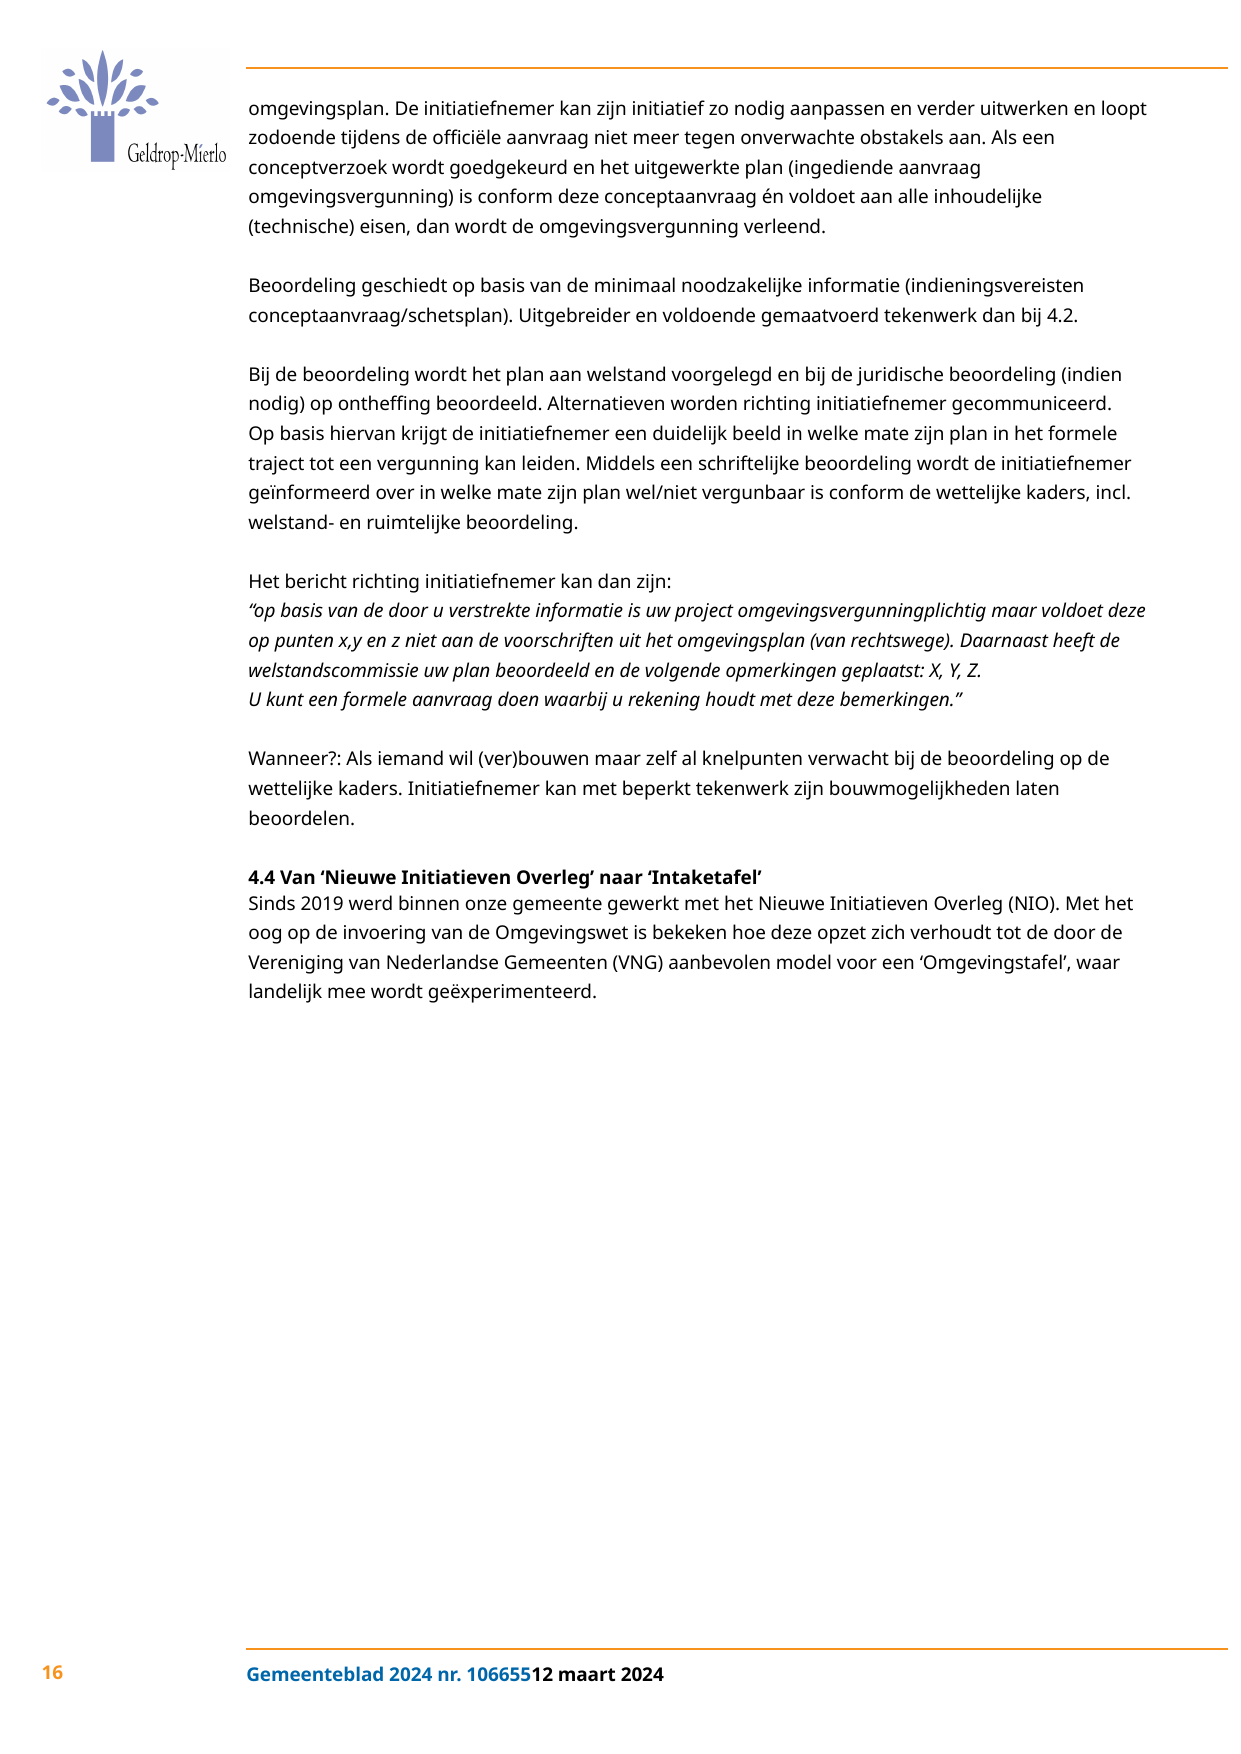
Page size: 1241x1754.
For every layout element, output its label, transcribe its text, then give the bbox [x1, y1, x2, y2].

text 4.4 Van ‘Nieuwe Initiatieven Overleg’ naar ‘Intaketafel’ [248, 864, 1152, 890]
text omgevingsplan. De initiatiefnemer kan zijn initiatief zo nodig aanpassen en verder uitwerken en loopt zodoende tijdens de officiële aanvraag niet meer tegen onverwachte obstakels aan. Als een conceptverzoek wordt goedgekeurd en het uitgewerkte plan (ingediende aanvraag omgevingsvergunning) is conform deze conceptaanvraag én voldoet aan alle inhoudelijke (technische) eisen, dan wordt de omgevingsvergunning verleend. [248, 95, 1152, 239]
text Bij de beoordeling wordt het plan aan welstand voorgelegd en bij de juridische beoordeling (indien nodig) op ontheffing beoordeeld. Alternatieven worden richting initiatiefnemer gecommuniceerd. [248, 361, 1152, 416]
text “op basis van de door u verstrekte informatie is uw project omgevingsvergunningplichtig maar voldoet deze op punten x,y en z niet aan de voorschriften uit het omgevingsplan (van rechtswege). Daarnaast heeft de welstandscommissie uw plan beoordeeld en de volgende opmerkingen geplaatst: X, Y, Z. [248, 598, 1152, 683]
text Op basis hiervan krijgt de initiatiefnemer een duidelijk beeld in welke mate zijn plan in het formele traject tot een vergunning kan leiden. Middels een schriftelijke beoordeling wordt de initiatiefnemer geïnformeerd over in welke mate zijn plan wel/niet vergunbaar is conform de wettelijke kaders, incl. welstand- en ruimtelijke beoordeling. [248, 420, 1152, 535]
text U kunt een formele aanvraag doen waarbij u rekening houdt met deze bemerkingen.” [248, 686, 1152, 712]
picture [41, 47, 231, 172]
text Sinds 2019 werd binnen onze gemeente gewerkt met het Nieuwe Initiatieven Overleg (NIO). Met het oog op de invoering van de Omgevingswet is bekeken hoe deze opzet zich verhoudt tot de door de Vereniging van Nederlandse Gemeenten (VNG) aanbevolen model voor een ‘Omgevingstafel’, waar landelijk mee wordt geëxperimenteerd. [248, 890, 1152, 1004]
text Wanneer?: Als iemand wil (ver)bouwen maar zelf al knelpunten verwacht bij de beoordeling op de wettelijke kaders. Initiatiefnemer kan met beperkt tekenwerk zijn bouwmogelijkheden laten beoordelen. [248, 746, 1152, 831]
text Beoordeling geschiedt op basis van de minimaal noodzakelijke informatie (indieningsvereisten conceptaanvraag/schetsplan). Uitgebreider en voldoende gemaatvoerd tekenwerk dan bij 4.2. [248, 272, 1152, 328]
text Het bericht richting initiatiefnemer kan dan zijn: [248, 568, 1152, 594]
